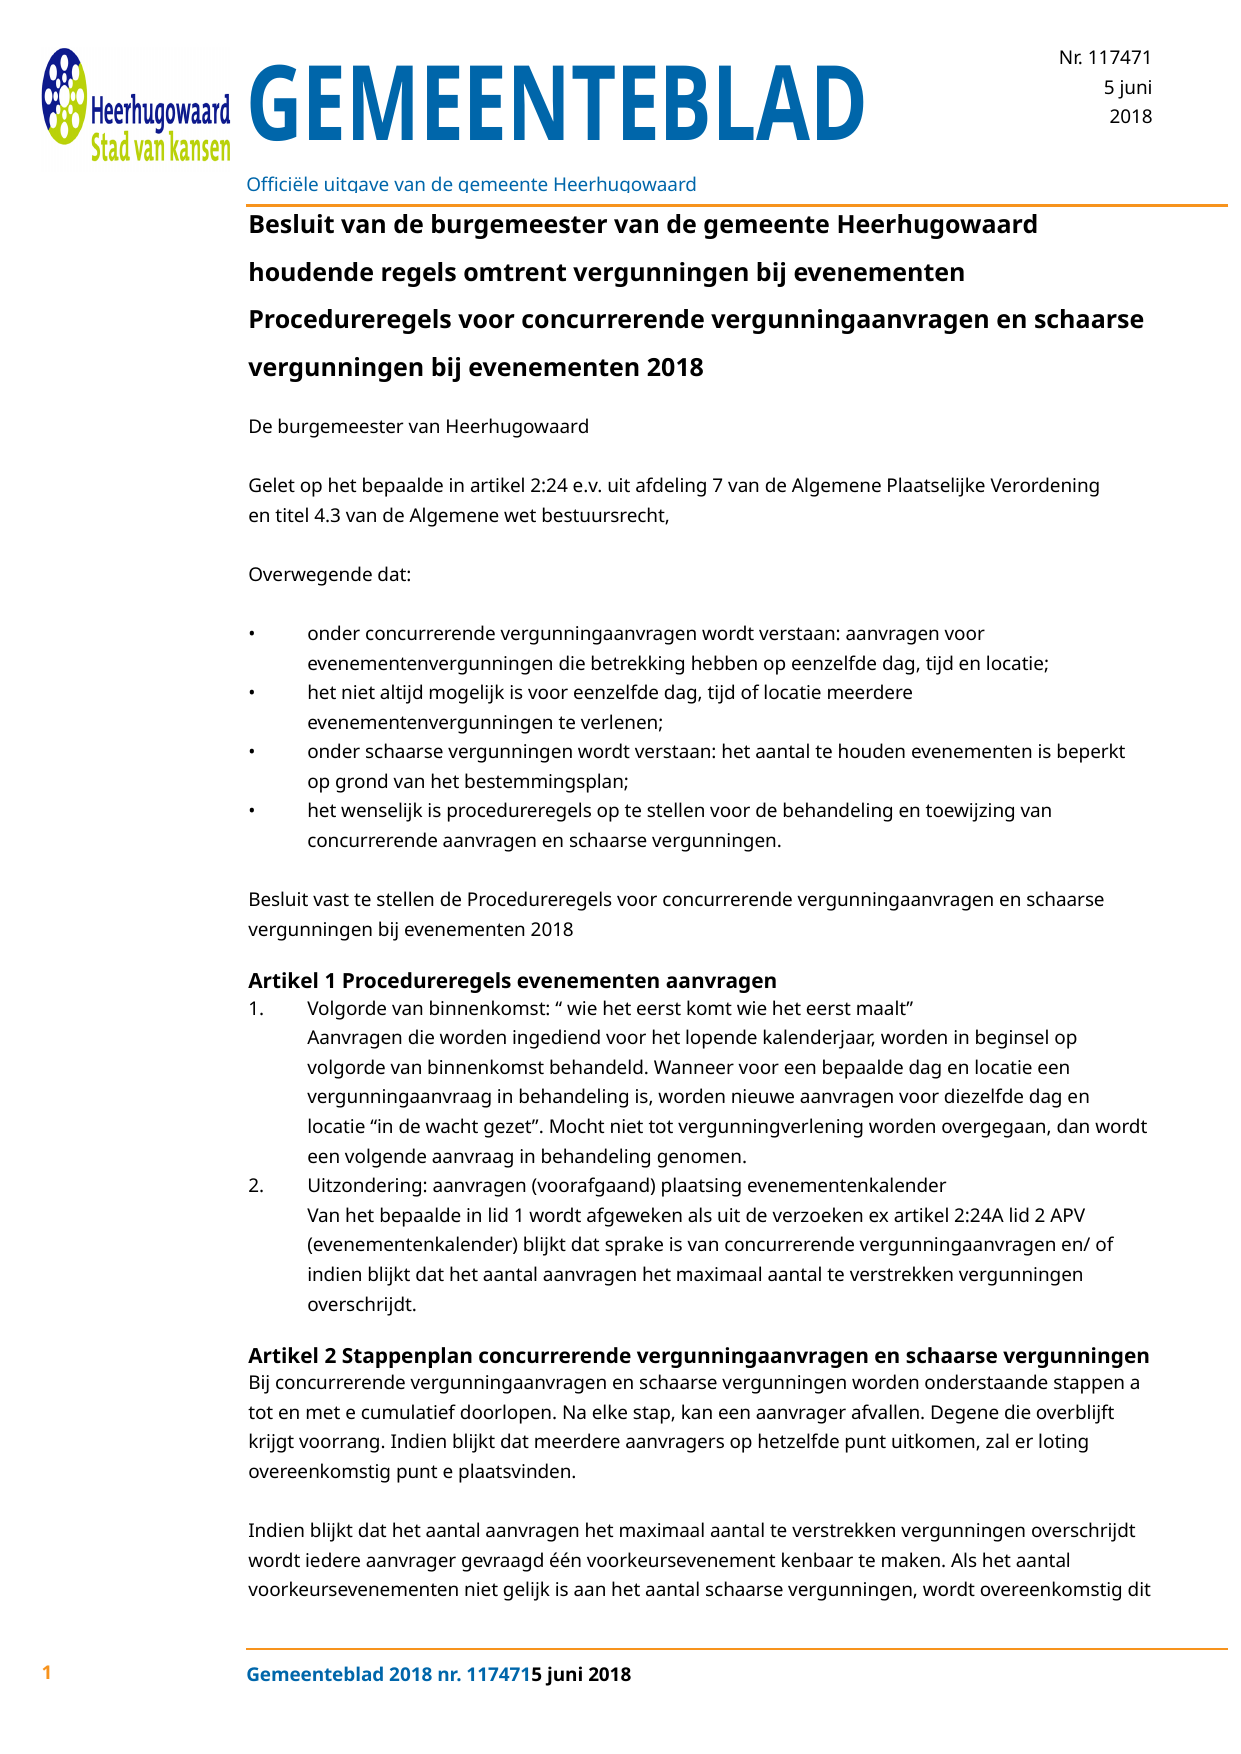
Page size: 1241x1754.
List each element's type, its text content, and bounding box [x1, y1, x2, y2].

picture [41, 47, 231, 172]
text De burgemeester van Heerhugowaard [248, 413, 1152, 439]
list het niet altijd mogelijk is voor eenzelfde dag, tijd of locatie meerdere evenementenvergunningen te verlenen; [248, 679, 1152, 735]
text Gelet op het bepaalde in artikel 2:24 e.v. uit afdeling 7 van de Algemene Plaatselijke Verordening [248, 472, 1152, 498]
list het wenselijk is procedureregels op te stellen voor de behandeling en toewijzing van concurrerende aanvragen en schaarse vergunningen. [248, 798, 1152, 853]
text Artikel 2 Stappenplan concurrerende vergunningaanvragen en schaarse vergunningen [248, 1341, 1152, 1369]
text Bij concurrerende vergunningaanvragen en schaarse vergunningen worden onderstaande stappen a tot en met e cumulatief doorlopen. Na elke stap, kan een aanvrager afvallen. Degene die overblijft krijgt voorrang. Indien blijkt dat meerdere aanvragers op hetzelfde punt uitkomen, zal er loting overeenkomstig punt e plaatsvinden. [248, 1369, 1152, 1484]
text Overwegende dat: [248, 561, 1152, 587]
text Besluit van de burgemeester van de gemeente Heerhugowaard houdende regels omtrent vergunningen bij evenementen Procedureregels voor concurrerende vergunningaanvragen en schaarse vergunningen bij evenementen 2018 [248, 207, 1152, 384]
text Artikel 1 Procedureregels evenementen aanvragen [248, 966, 1152, 995]
text Indien blijkt dat het aantal aanvragen het maximaal aantal te verstrekken vergunningen overschrijdt wordt iedere aanvrager gevraagd één voorkeursevenement kenbaar te maken. Als het aantal voorkeursevenementen niet gelijk is aan het aantal schaarse vergunningen, wordt overeenkomstig dit [248, 1517, 1152, 1602]
text en titel 4.3 van de Algemene wet bestuursrecht, [248, 502, 1152, 528]
list Uitzondering: aanvragen (voorafgaand) plaatsing evenementenkalender [248, 1172, 1152, 1198]
list Volgorde van binnenkomst: “ wie het eerst komt wie het eerst maalt” [248, 995, 1152, 1021]
list onder concurrerende vergunningaanvragen wordt verstaan: aanvragen voor evenementenvergunningen die betrekking hebben op eenzelfde dag, tijd en locatie; [248, 620, 1152, 676]
list onder schaarse vergunningen wordt verstaan: het aantal te houden evenementen is beperkt op grond van het bestemmingsplan; [248, 738, 1152, 794]
text Besluit vast te stellen de Procedureregels voor concurrerende vergunningaanvragen en schaarse vergunningen bij evenementen 2018 [248, 886, 1152, 942]
list Van het bepaalde in lid 1 wordt afgeweken als uit de verzoeken ex artikel 2:24A lid 2 APV (evenementenkalender) blijkt dat sprake is van concurrerende vergunningaanvragen en/ of indien blijkt dat het aantal aanvragen het maximaal aantal te verstrekken vergunningen overschrijdt. [248, 1202, 1152, 1316]
list Aanvragen die worden ingediend voor het lopende kalenderjaar, worden in beginsel op volgorde van binnenkomst behandeld. Wanneer voor een bepaalde dag en locatie een vergunningaanvraag in behandeling is, worden nieuwe aanvragen voor diezelfde dag en locatie “in de wacht gezet”. Mocht niet tot vergunningverlening worden overgegaan, dan wordt een volgende aanvraag in behandeling genomen. [248, 1024, 1152, 1168]
